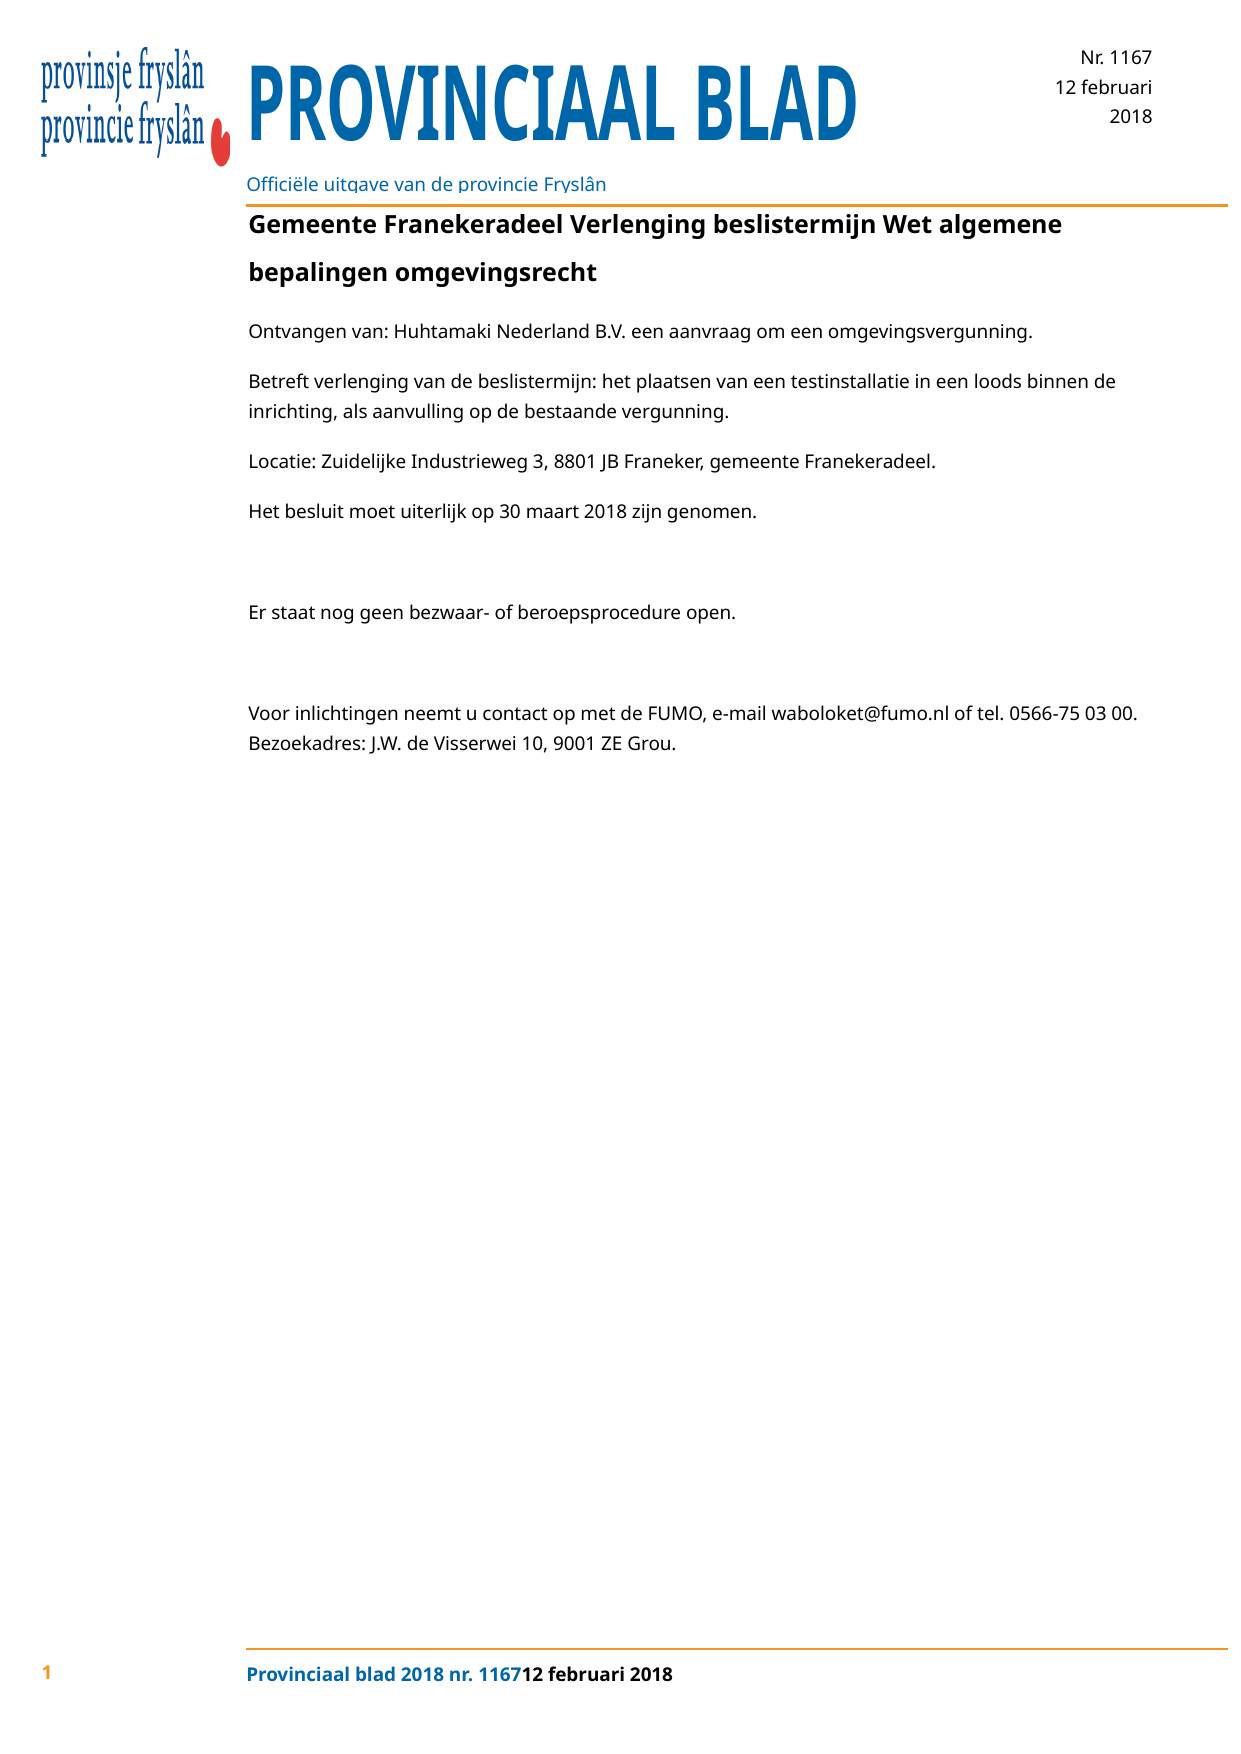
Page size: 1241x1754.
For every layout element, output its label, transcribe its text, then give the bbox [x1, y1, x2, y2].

text Het besluit moet uiterlijk op 30 maart 2018 zijn genomen. [248, 499, 1152, 524]
text Voor inlichtingen neemt u contact op met de FUMO, e-mail waboloket@fumo.nl of tel. 0566-75 03 00. Bezoekadres: J.W. de Visserwei 10, 9001 ZE Grou. [248, 700, 1152, 756]
text Er staat nog geen bezwaar- of beroepsprocedure open. [248, 599, 1152, 625]
text Ontvangen van: Huhtamaki Nederland B.V. een aanvraag om een omgevingsvergunning. [248, 318, 1152, 344]
text Locatie: Zuidelijke Industrieweg 3, 8801 JB Franeker, gemeente Franekeradeel. [248, 448, 1152, 474]
picture [41, 47, 231, 172]
text Betreft verlenging van de beslistermijn: het plaatsen van een testinstallatie in een loods binnen de inrichting, als aanvulling op de bestaande vergunning. [248, 368, 1152, 424]
text Gemeente Franekeradeel Verlenging beslistermijn Wet algemene bepalingen omgevingsrecht [248, 207, 1152, 288]
